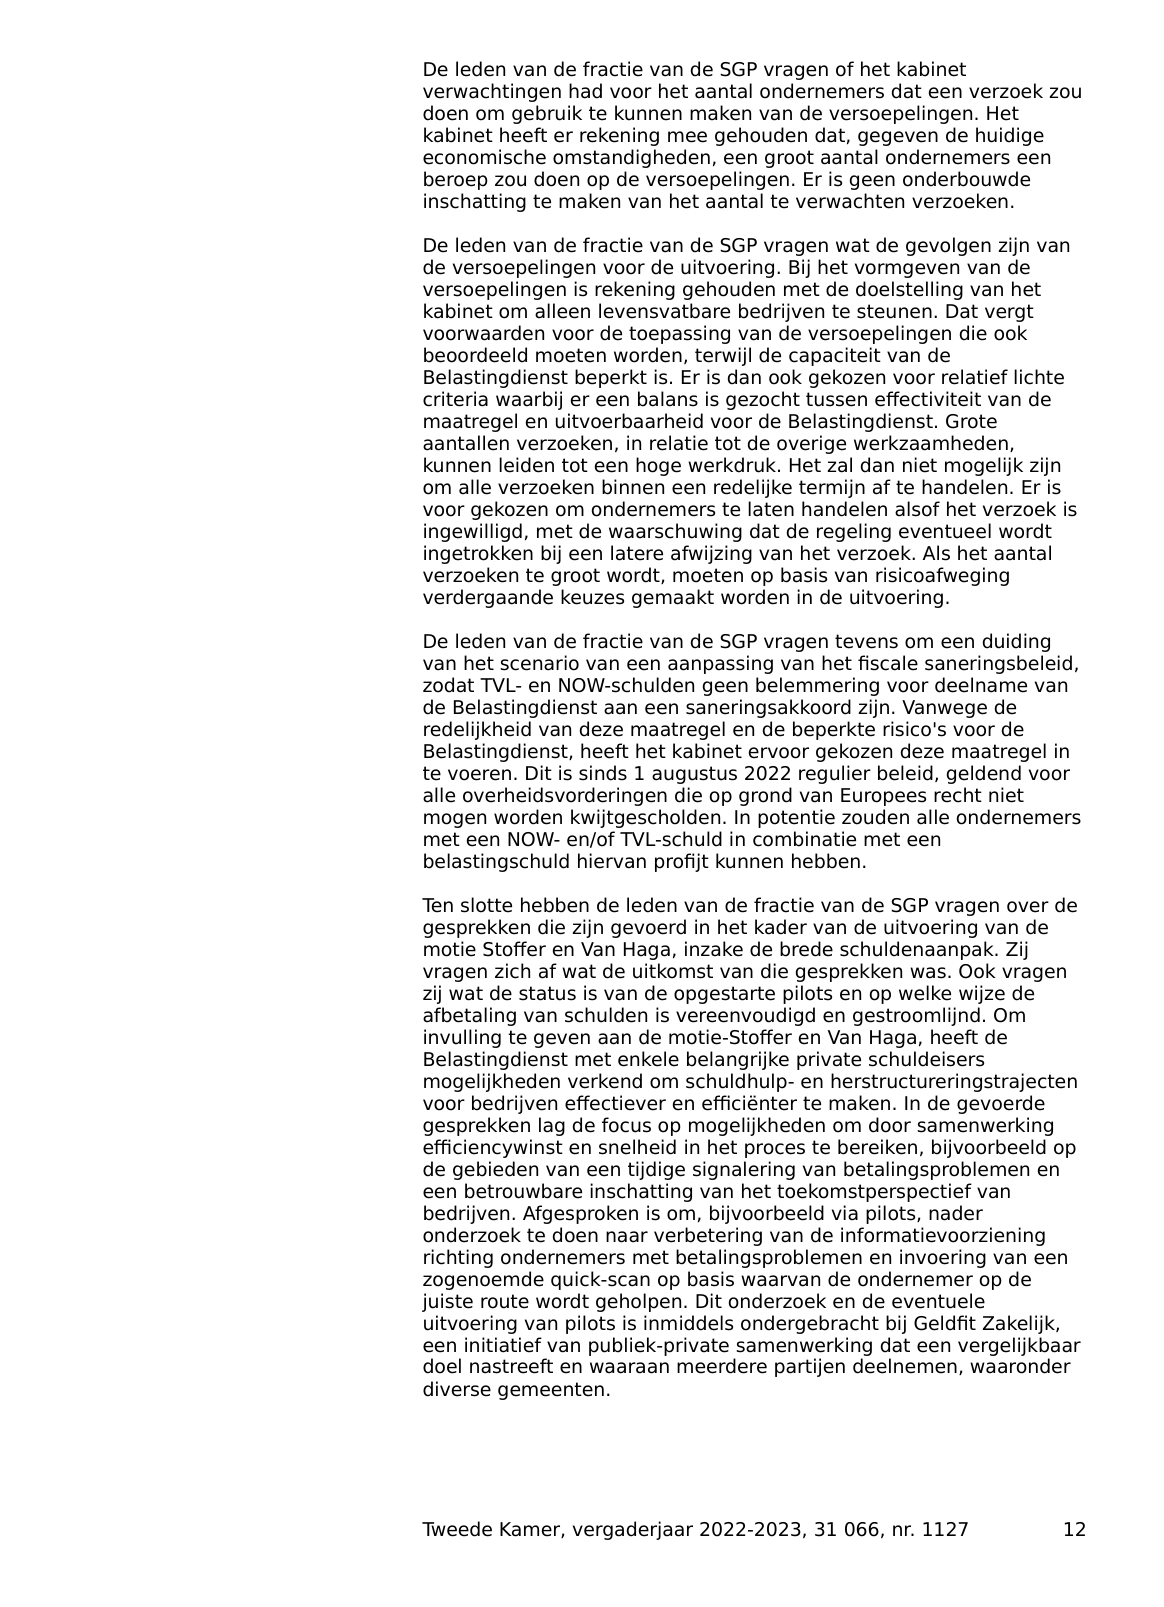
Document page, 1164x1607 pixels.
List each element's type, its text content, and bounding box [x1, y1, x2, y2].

text De leden van de fractie van de SGP vragen of het kabinet verwachtingen had voor het aantal ondernemers dat een verzoek zou doen om gebruik te kunnen maken van de versoepelingen. Het kabinet heeft er rekening mee gehouden dat, gegeven de huidige economische omstandigheden, een groot aantal ondernemers een beroep zou doen op de versoepelingen. Er is geen onderbouwde inschatting te maken van het aantal te verwachten verzoeken. [422, 59, 1087, 213]
text De leden van de fractie van de SGP vragen wat de gevolgen zijn van de versoepelingen voor de uitvoering. Bij het vormgeven van de versoepelingen is rekening gehouden met de doelstelling van het kabinet om alleen levensvatbare bedrijven te steunen. Dat vergt voorwaarden voor de toepassing van de versoepelingen die ook beoordeeld moeten worden, terwijl de capaciteit van de Belastingdienst beperkt is. Er is dan ook gekozen voor relatief lichte criteria waarbij er een balans is gezocht tussen effectiviteit van de maatregel en uitvoerbaarheid voor de Belastingdienst. Grote aantallen verzoeken, in relatie tot de overige werkzaamheden, kunnen leiden tot een hoge werkdruk. Het zal dan niet mogelijk zijn om alle verzoeken binnen een redelijke termijn af te handelen. Er is voor gekozen om ondernemers te laten handelen alsof het verzoek is ingewilligd, met de waarschuwing dat de regeling eventueel wordt ingetrokken bij een latere afwijzing van het verzoek. Als het aantal verzoeken te groot wordt, moeten op basis van risicoafweging verdergaande keuzes gemaakt worden in de uitvoering. [422, 235, 1087, 609]
text Ten slotte hebben de leden van de fractie van de SGP vragen over de gesprekken die zijn gevoerd in het kader van de uitvoering van de motie Stoffer en Van Haga, inzake de brede schuldenaanpak. Zij vragen zich af wat de uitkomst van die gesprekken was. Ook vragen zij wat de status is van de opgestarte pilots en op welke wijze de afbetaling van schulden is vereenvoudigd en gestroomlijnd. Om invulling te geven aan de motie-Stoffer en Van Haga, heeft de Belastingdienst met enkele belangrijke private schuldeisers mogelijkheden verkend om schuldhulp- en herstructureringstrajecten voor bedrijven effectiever en efficiënter te maken. In de gevoerde gesprekken lag de focus op mogelijkheden om door samenwerking efficiencywinst en snelheid in het proces te bereiken, bijvoorbeeld op de gebieden van een tijdige signalering van betalingsproblemen en een betrouwbare inschatting van het toekomstperspectief van bedrijven. Afgesproken is om, bijvoorbeeld via pilots, nader onderzoek te doen naar verbetering van de informatievoorziening richting ondernemers met betalingsproblemen en invoering van een zogenoemde quick-scan op basis waarvan de ondernemer op de juiste route wordt geholpen. Dit onderzoek en de eventuele uitvoering van pilots is inmiddels ondergebracht bij Geldfit Zakelijk, een initiatief van publiek-private samenwerking dat een vergelijkbaar doel nastreeft en waaraan meerdere partijen deelnemen, waaronder diverse gemeenten. [422, 895, 1087, 1400]
text De leden van de fractie van de SGP vragen tevens om een duiding van het scenario van een aanpassing van het fiscale saneringsbeleid, zodat TVL- en NOW-schulden geen belemmering voor deelname van de Belastingdienst aan een saneringsakkoord zijn. Vanwege de redelijkheid van deze maatregel en de beperkte risico's voor de Belastingdienst, heeft het kabinet ervoor gekozen deze maatregel in te voeren. Dit is sinds 1 augustus 2022 regulier beleid, geldend voor alle overheidsvorderingen die op grond van Europees recht niet mogen worden kwijtgescholden. In potentie zouden alle ondernemers met een NOW- en/of TVL-schuld in combinatie met een belastingschuld hiervan profijt kunnen hebben. [422, 631, 1087, 873]
